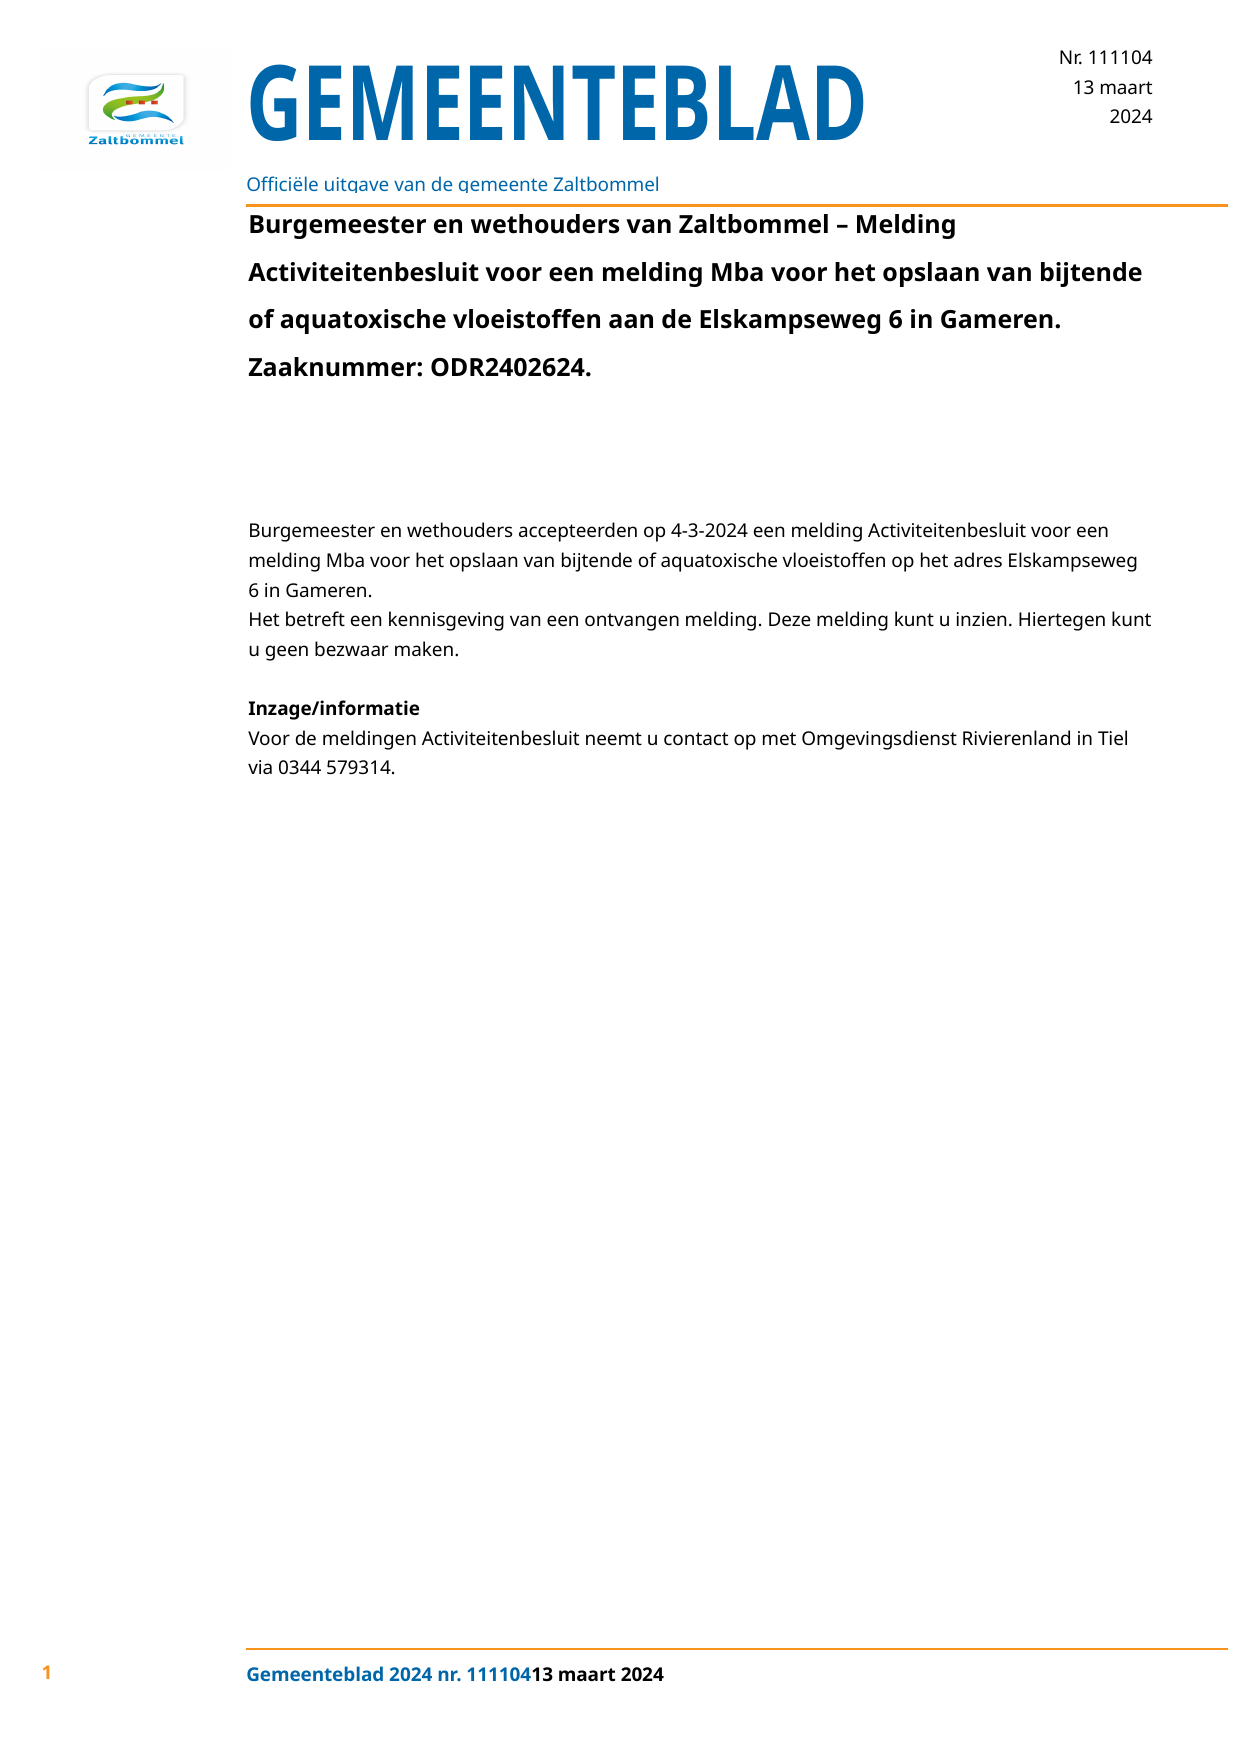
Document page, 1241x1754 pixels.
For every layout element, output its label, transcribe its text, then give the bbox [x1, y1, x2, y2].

picture [41, 47, 231, 172]
text Burgemeester en wethouders van Zaltbommel – Melding Activiteitenbesluit voor een melding Mba voor het opslaan van bijtende of aquatoxische vloeistoffen aan de Elskampseweg 6 in Gameren. Zaaknummer: ODR2402624. [248, 207, 1152, 384]
text Voor de meldingen Activiteitenbesluit neemt u contact op met Omgevingsdienst Rivierenland in Tiel via 0344 579314. [248, 725, 1152, 780]
text Het betreft een kennisgeving van een ontvangen melding. Deze melding kunt u inzien. Hiertegen kunt u geen bezwaar maken. [248, 606, 1152, 662]
text Inzage/informatie [248, 695, 1152, 721]
text Burgemeester en wethouders accepteerden op 4-3-2024 een melding Activiteitenbesluit voor een melding Mba voor het opslaan van bijtende of aquatoxische vloeistoffen op het adres Elskampseweg 6 in Gameren. [248, 518, 1152, 603]
